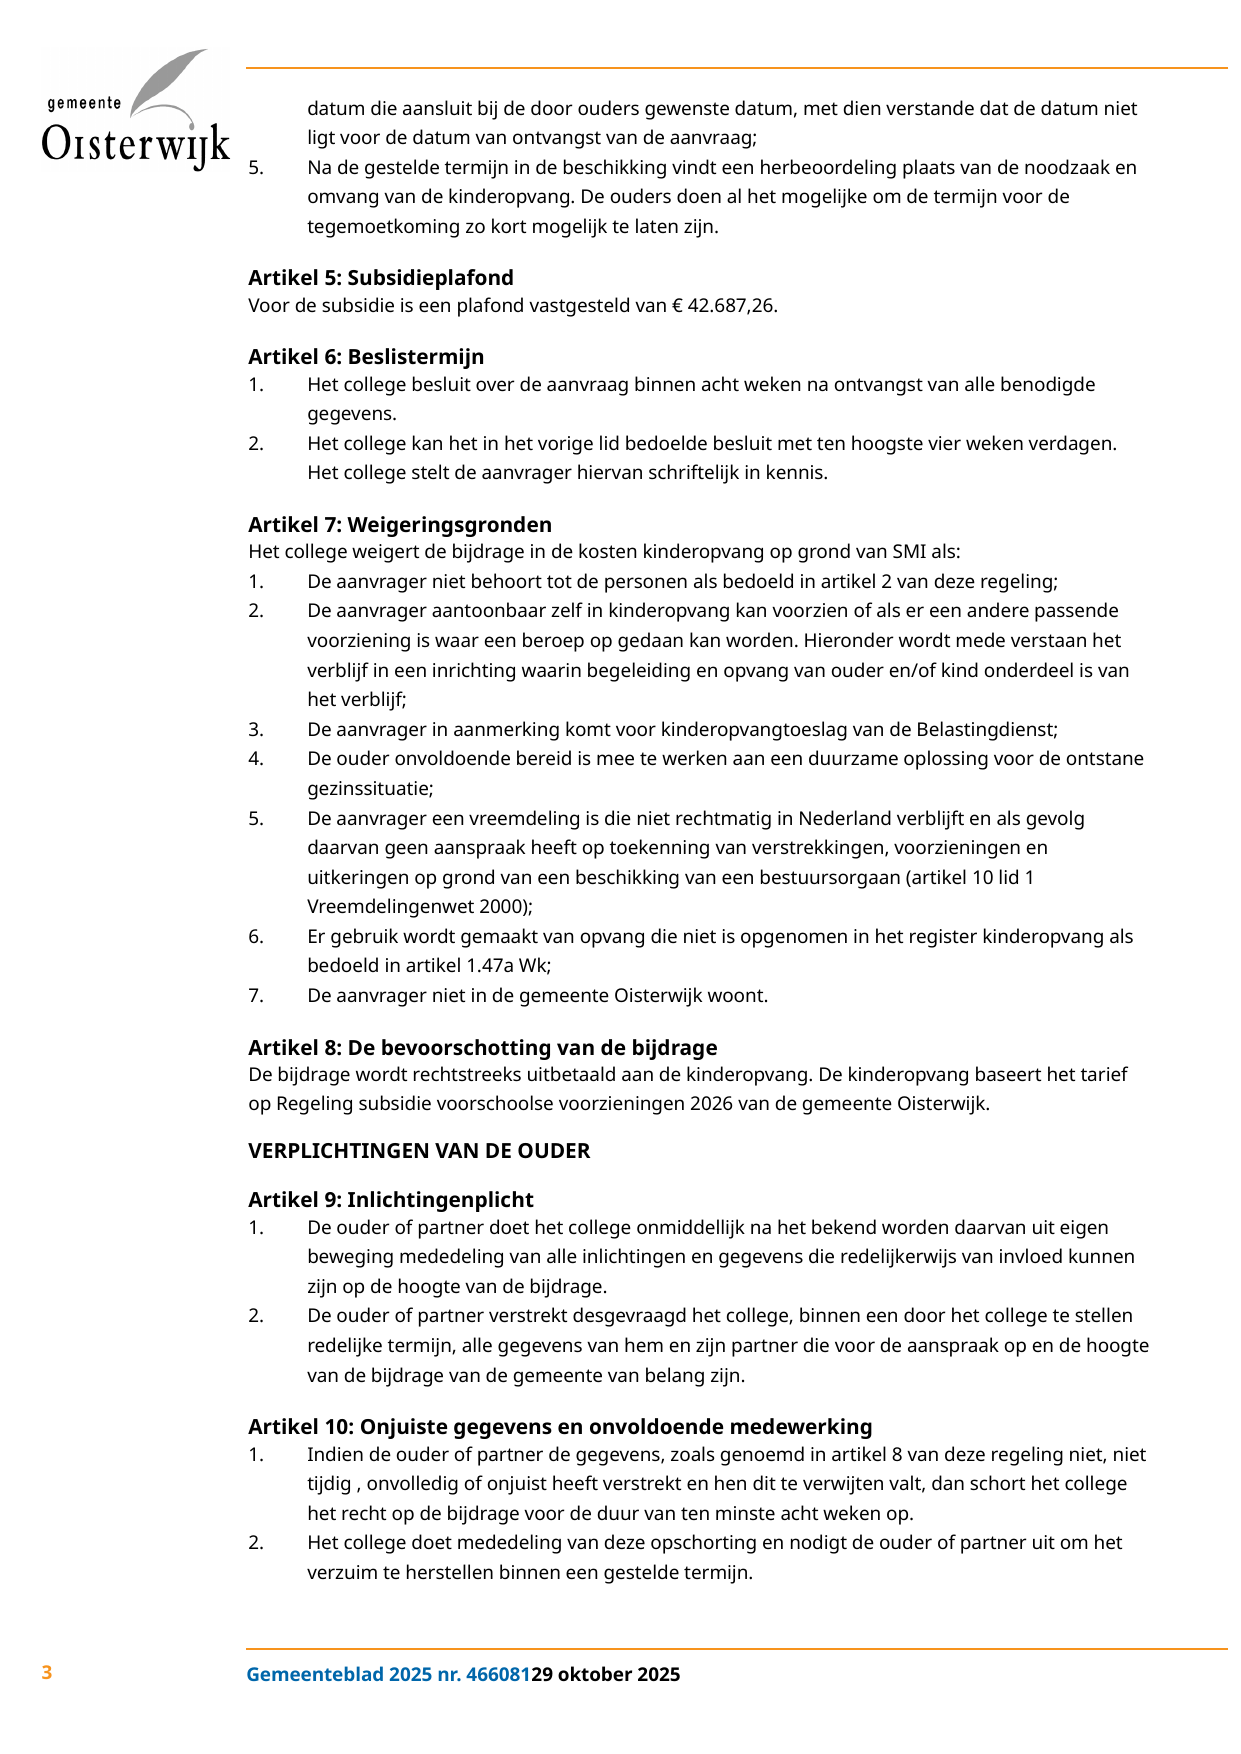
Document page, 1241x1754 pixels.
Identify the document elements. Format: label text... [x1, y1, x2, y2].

text De bijdrage wordt rechtstreeks uitbetaald aan de kinderopvang. De kinderopvang baseert het tarief op Regeling subsidie voorschoolse voorzieningen 2026 van de gemeente Oisterwijk. [248, 1061, 1152, 1116]
text Artikel 7: Weigeringsgronden [248, 510, 1152, 538]
list De ouder of partner verstrekt desgevraagd het college, binnen een door het college te stellen redelijke termijn, alle gegevens van hem en zijn partner die voor de aanspraak op en de hoogte van de bijdrage van de gemeente van belang zijn. [248, 1303, 1152, 1388]
list Na de gestelde termijn in de beschikking vindt een herbeoordeling plaats van de noodzaak en omvang van de kinderopvang. De ouders doen al het mogelijke om de termijn voor de tegemoetkoming zo kort mogelijk te laten zijn. [248, 154, 1152, 239]
list Het college doet mededeling van deze opschorting en nodigt de ouder of partner uit om het verzuim te herstellen binnen een gestelde termijn. [248, 1529, 1152, 1585]
text Voor de subsidie is een plafond vastgesteld van € 42.687,26. [248, 292, 1152, 318]
text VERPLICHTINGEN VAN DE OUDER [248, 1136, 1152, 1165]
list Het college besluit over de aanvraag binnen acht weken na ontvangst van alle benodigde gegevens. [248, 371, 1152, 426]
list Er gebruik wordt gemaakt van opvang die niet is opgenomen in het register kinderopvang als bedoeld in artikel 1.47a Wk; [248, 923, 1152, 978]
list De aanvrager aantoonbaar zelf in kinderopvang kan voorzien of als er een andere passende voorziening is waar een beroep op gedaan kan worden. Hieronder wordt mede verstaan het verblijf in een inrichting waarin begeleiding en opvang van ouder en/of kind onderdeel is van het verblijf; [248, 598, 1152, 712]
list De aanvrager niet behoort tot de personen als bedoeld in artikel 2 van deze regeling; [248, 568, 1152, 594]
text Artikel 8: De bevoorschotting van de bijdrage [248, 1033, 1152, 1061]
list De aanvrager een vreemdeling is die niet rechtmatig in Nederland verblijft en als gevolg daarvan geen aanspraak heeft op toekenning van verstrekkingen, voorzieningen en uitkeringen op grond van een beschikking van een bestuursorgaan (artikel 10 lid 1 Vreemdelingenwet 2000); [248, 805, 1152, 919]
text Het college weigert de bijdrage in de kosten kinderopvang op grond van SMI als: [248, 538, 1152, 564]
list De ouder of partner doet het college onmiddellijk na het bekend worden daarvan uit eigen beweging mededeling van alle inlichtingen en gegevens die redelijkerwijs van invloed kunnen zijn op de hoogte van de bijdrage. [248, 1214, 1152, 1299]
list De aanvrager niet in de gemeente Oisterwijk woont. [248, 982, 1152, 1008]
list De ouder onvoldoende bereid is mee te werken aan een duurzame oplossing voor de ontstane gezinssituatie; [248, 746, 1152, 801]
list Indien de ouder of partner de gegevens, zoals genoemd in artikel 8 van deze regeling niet, niet tijdig , onvolledig of onjuist heeft verstrekt en hen dit te verwijten valt, dan schort het college het recht op de bijdrage voor de duur van ten minste acht weken op. [248, 1441, 1152, 1526]
list De aanvrager in aanmerking komt voor kinderopvangtoeslag van de Belastingdienst; [248, 716, 1152, 742]
picture [41, 47, 231, 172]
list datum die aansluit bij de door ouders gewenste datum, met dien verstande dat de datum niet ligt voor de datum van ontvangst van de aanvraag; [248, 95, 1152, 150]
text Artikel 5: Subsidieplafond [248, 263, 1152, 292]
text Artikel 6: Beslistermijn [248, 342, 1152, 371]
text Artikel 10: Onjuiste gegevens en onvoldoende medewerking [248, 1412, 1152, 1441]
text Artikel 9: Inlichtingenplicht [248, 1186, 1152, 1214]
list Het college kan het in het vorige lid bedoelde besluit met ten hoogste vier weken verdagen. Het college stelt de aanvrager hiervan schriftelijk in kennis. [248, 430, 1152, 485]
